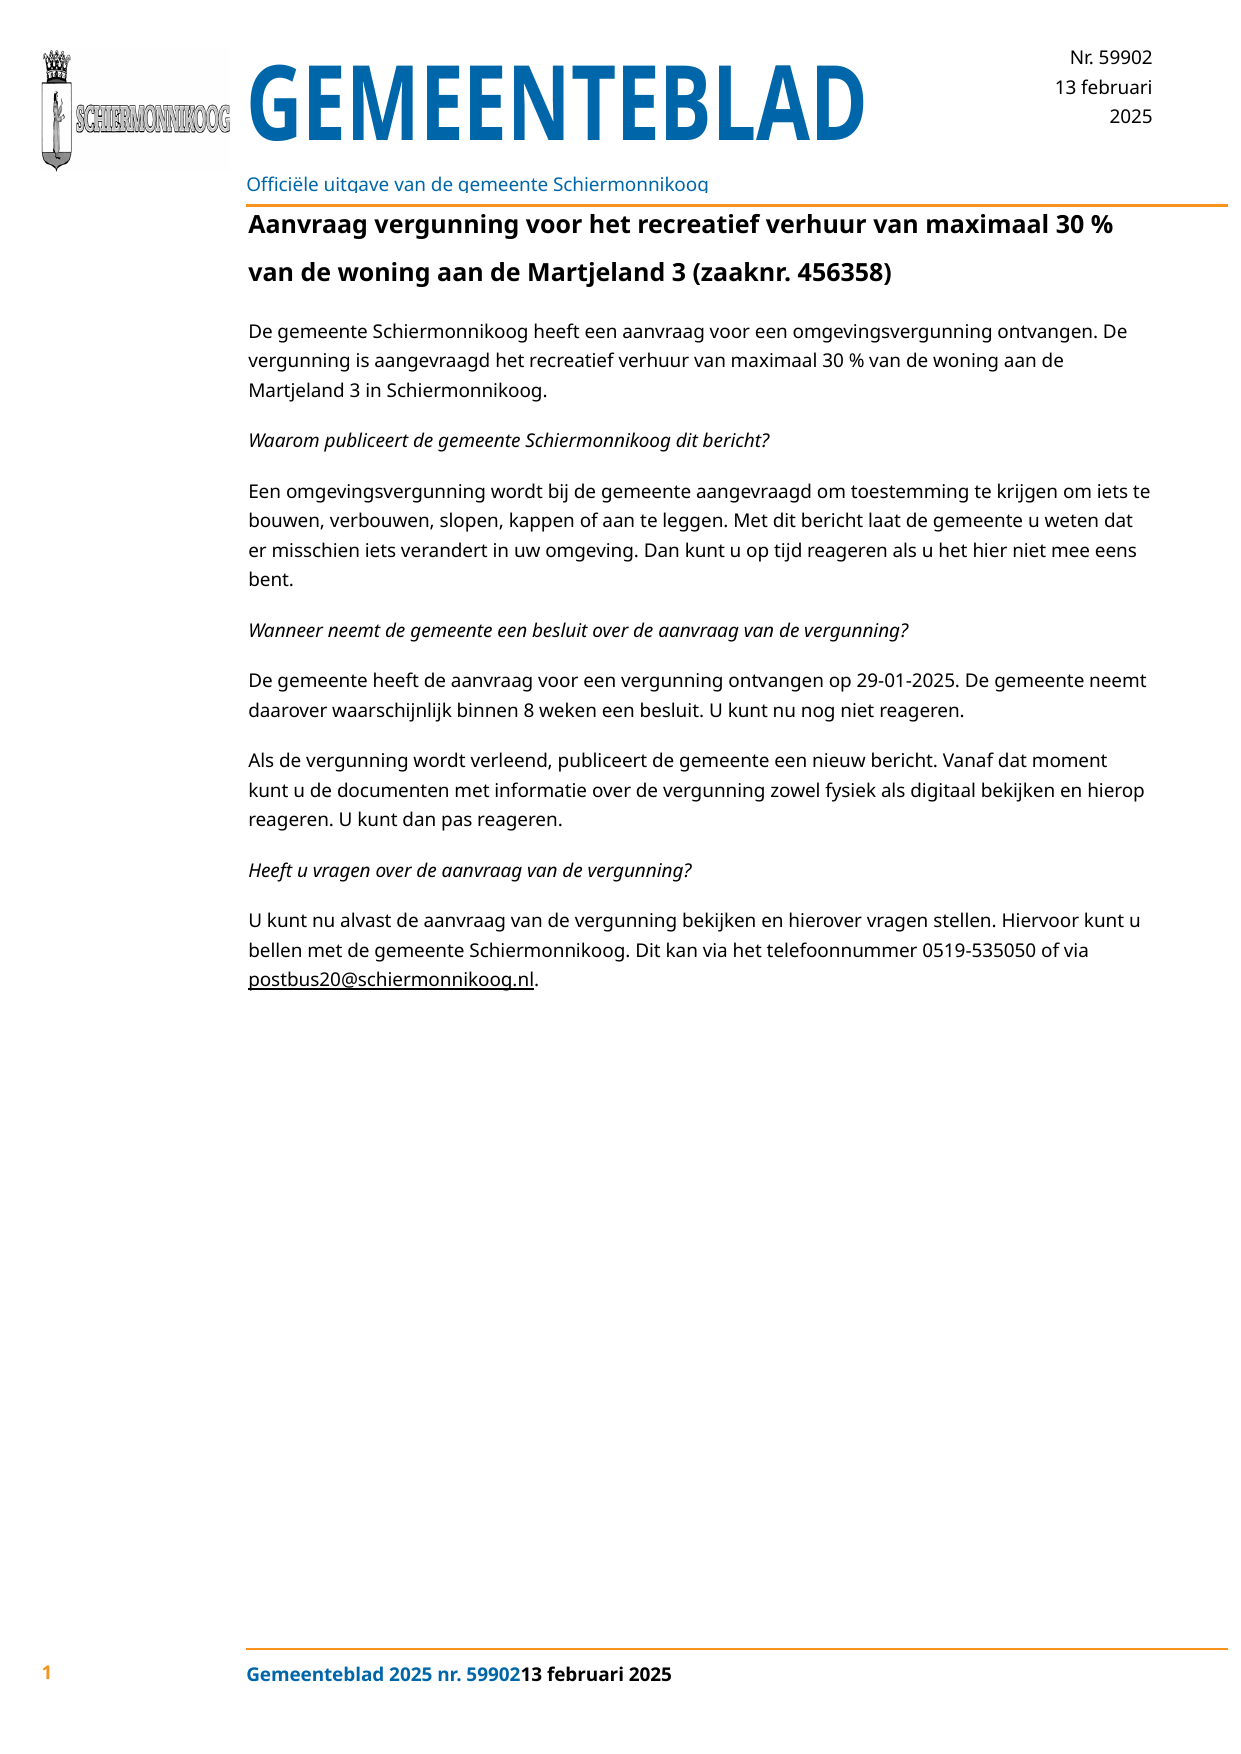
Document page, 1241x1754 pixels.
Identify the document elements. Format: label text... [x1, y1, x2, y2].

text Wanneer neemt de gemeente een besluit over de aanvraag van de vergunning? [248, 617, 1152, 643]
text U kunt nu alvast de aanvraag van de vergunning bekijken en hierover vragen stellen. Hiervoor kunt u bellen met de gemeente Schiermonnikoog. Dit kan via het telefoonnummer 0519-535050 of via postbus20@schiermonnikoog.nl. [248, 907, 1152, 992]
text Als de vergunning wordt verleend, publiceert de gemeente een nieuw bericht. Vanaf dat moment kunt u de documenten met informatie over de vergunning zowel fysiek als digitaal bekijken en hierop reageren. U kunt dan pas reageren. [248, 747, 1152, 832]
text De gemeente Schiermonnikoog heeft een aanvraag voor een omgevingsvergunning ontvangen. De vergunning is aangevraagd het recreatief verhuur van maximaal 30 % van de woning aan de Martjeland 3 in Schiermonnikoog. [248, 318, 1152, 403]
text De gemeente heeft de aanvraag voor een vergunning ontvangen op 29-01-2025. De gemeente neemt daarover waarschijnlijk binnen 8 weken een besluit. U kunt nu nog niet reageren. [248, 667, 1152, 723]
text Heeft u vragen over de aanvraag van de vergunning? [248, 857, 1152, 883]
text Aanvraag vergunning voor het recreatief verhuur van maximaal 30 % van de woning aan de Martjeland 3 (zaaknr. 456358) [248, 207, 1152, 288]
text Een omgevingsvergunning wordt bij de gemeente aangevraagd om toestemming te krijgen om iets te bouwen, verbouwen, slopen, kappen of aan te leggen. Met dit bericht laat de gemeente u weten dat er misschien iets verandert in uw omgeving. Dan kunt u op tijd reageren als u het hier niet mee eens bent. [248, 478, 1152, 592]
text Waarom publiceert de gemeente Schiermonnikoog dit bericht? [248, 427, 1152, 453]
picture [41, 47, 231, 172]
